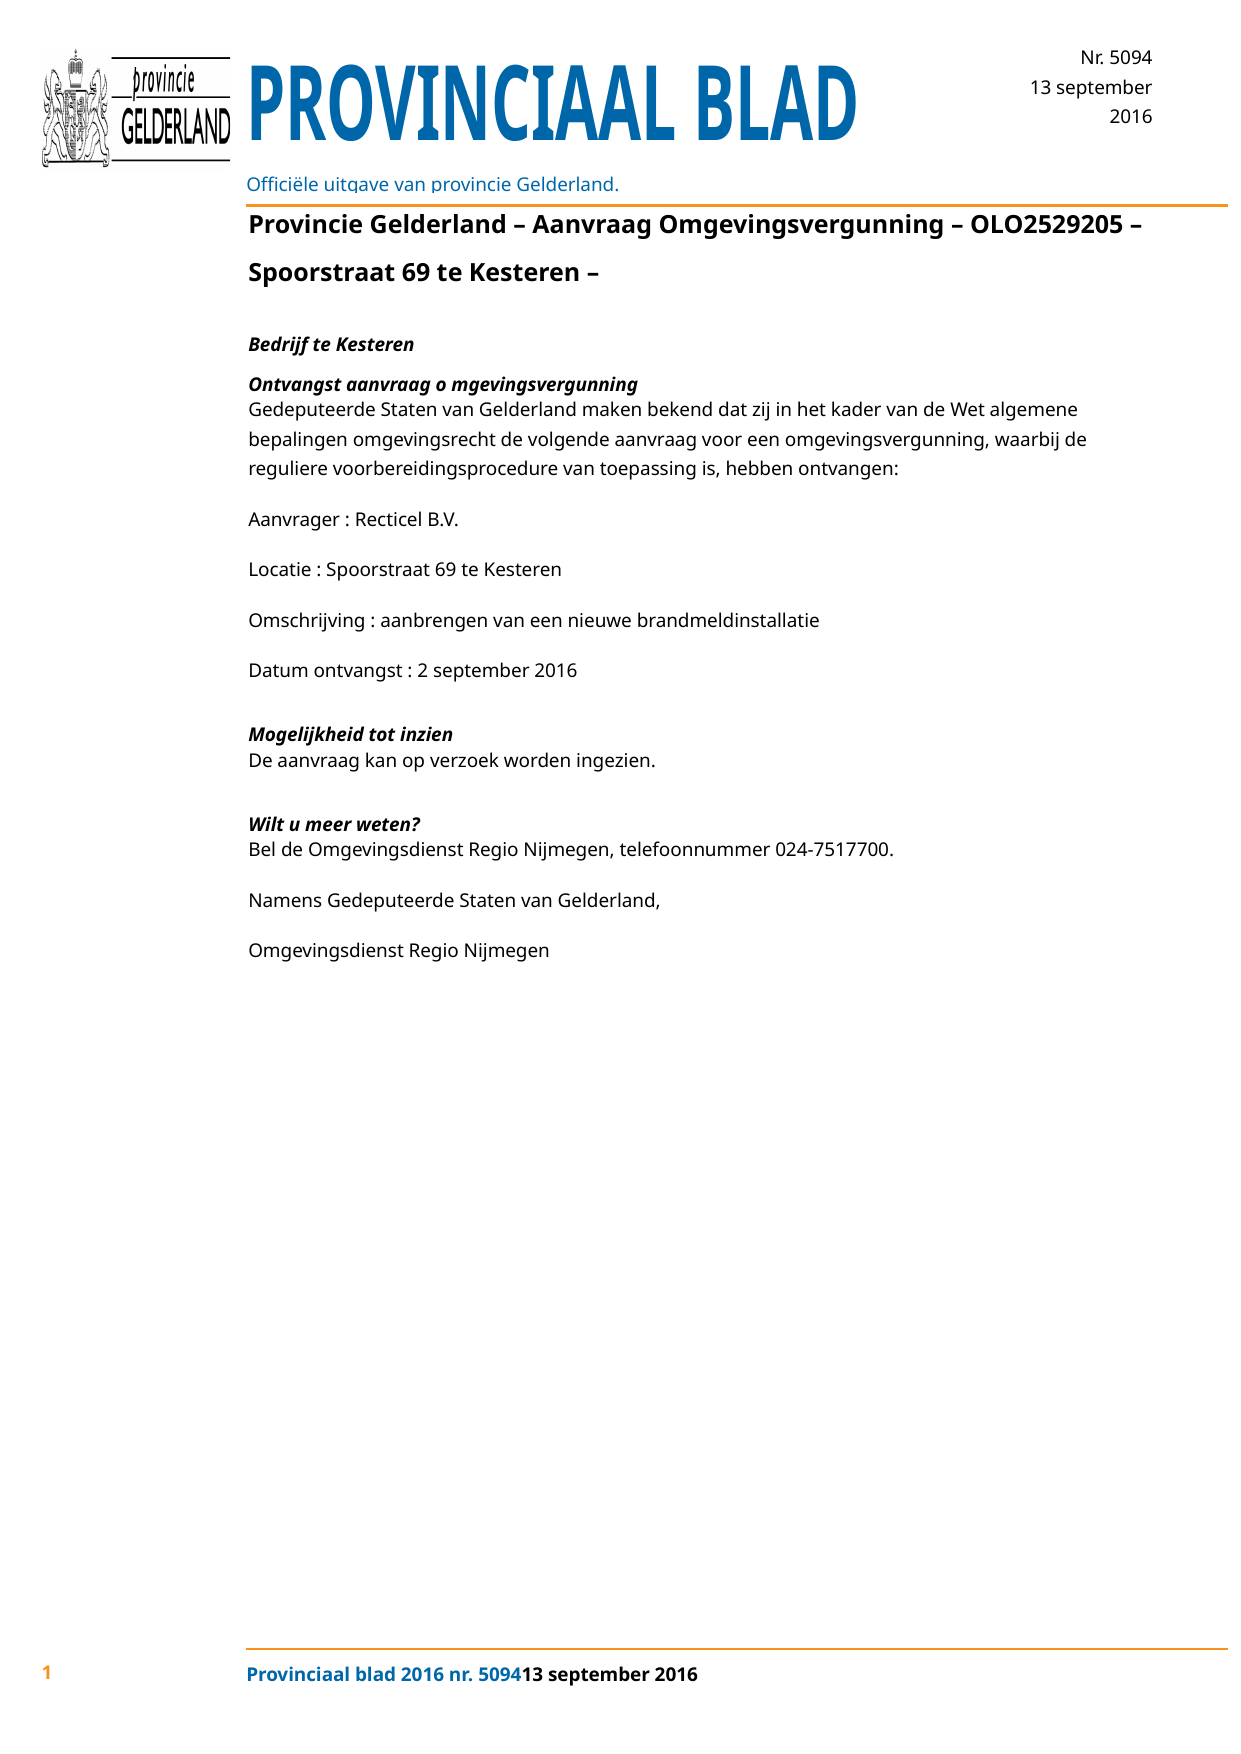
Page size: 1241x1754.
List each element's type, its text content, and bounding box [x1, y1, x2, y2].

text Bel de Omgevingsdienst Regio Nijmegen, telefoonnummer 024-7517700. [248, 837, 1152, 862]
text Wilt u meer weten? [248, 811, 1152, 837]
text Omschrijving : aanbrengen van een nieuwe brandmeldinstallatie [248, 607, 1152, 633]
text De aanvraag kan op verzoek worden ingezien. [248, 747, 1152, 773]
text Namens Gedeputeerde Staten van Gelderland, [248, 887, 1152, 913]
text Provincie Gelderland – Aanvraag Omgevingsvergunning – OLO2529205 – Spoorstraat 69 te Kesteren – [248, 207, 1152, 288]
text Datum ontvangst : 2 september 2016 [248, 657, 1152, 683]
text Locatie : Spoorstraat 69 te Kesteren [248, 556, 1152, 582]
text Aanvrager : Recticel B.V. [248, 506, 1152, 532]
text Mogelijkheid tot inzien [248, 721, 1152, 747]
text Bedrijf te Kesteren [248, 331, 1152, 357]
picture [41, 47, 231, 172]
text Gedeputeerde Staten van Gelderland maken bekend dat zij in het kader van de Wet algemene bepalingen omgevingsrecht de volgende aanvraag voor een omgevingsvergunning, waarbij de reguliere voorbereidingsprocedure van toepassing is, hebben ontvangen: [248, 396, 1152, 481]
text Omgevingsdienst Regio Nijmegen [248, 937, 1152, 963]
text Ontvangst aanvraag o mgevingsvergunning [248, 371, 1152, 396]
